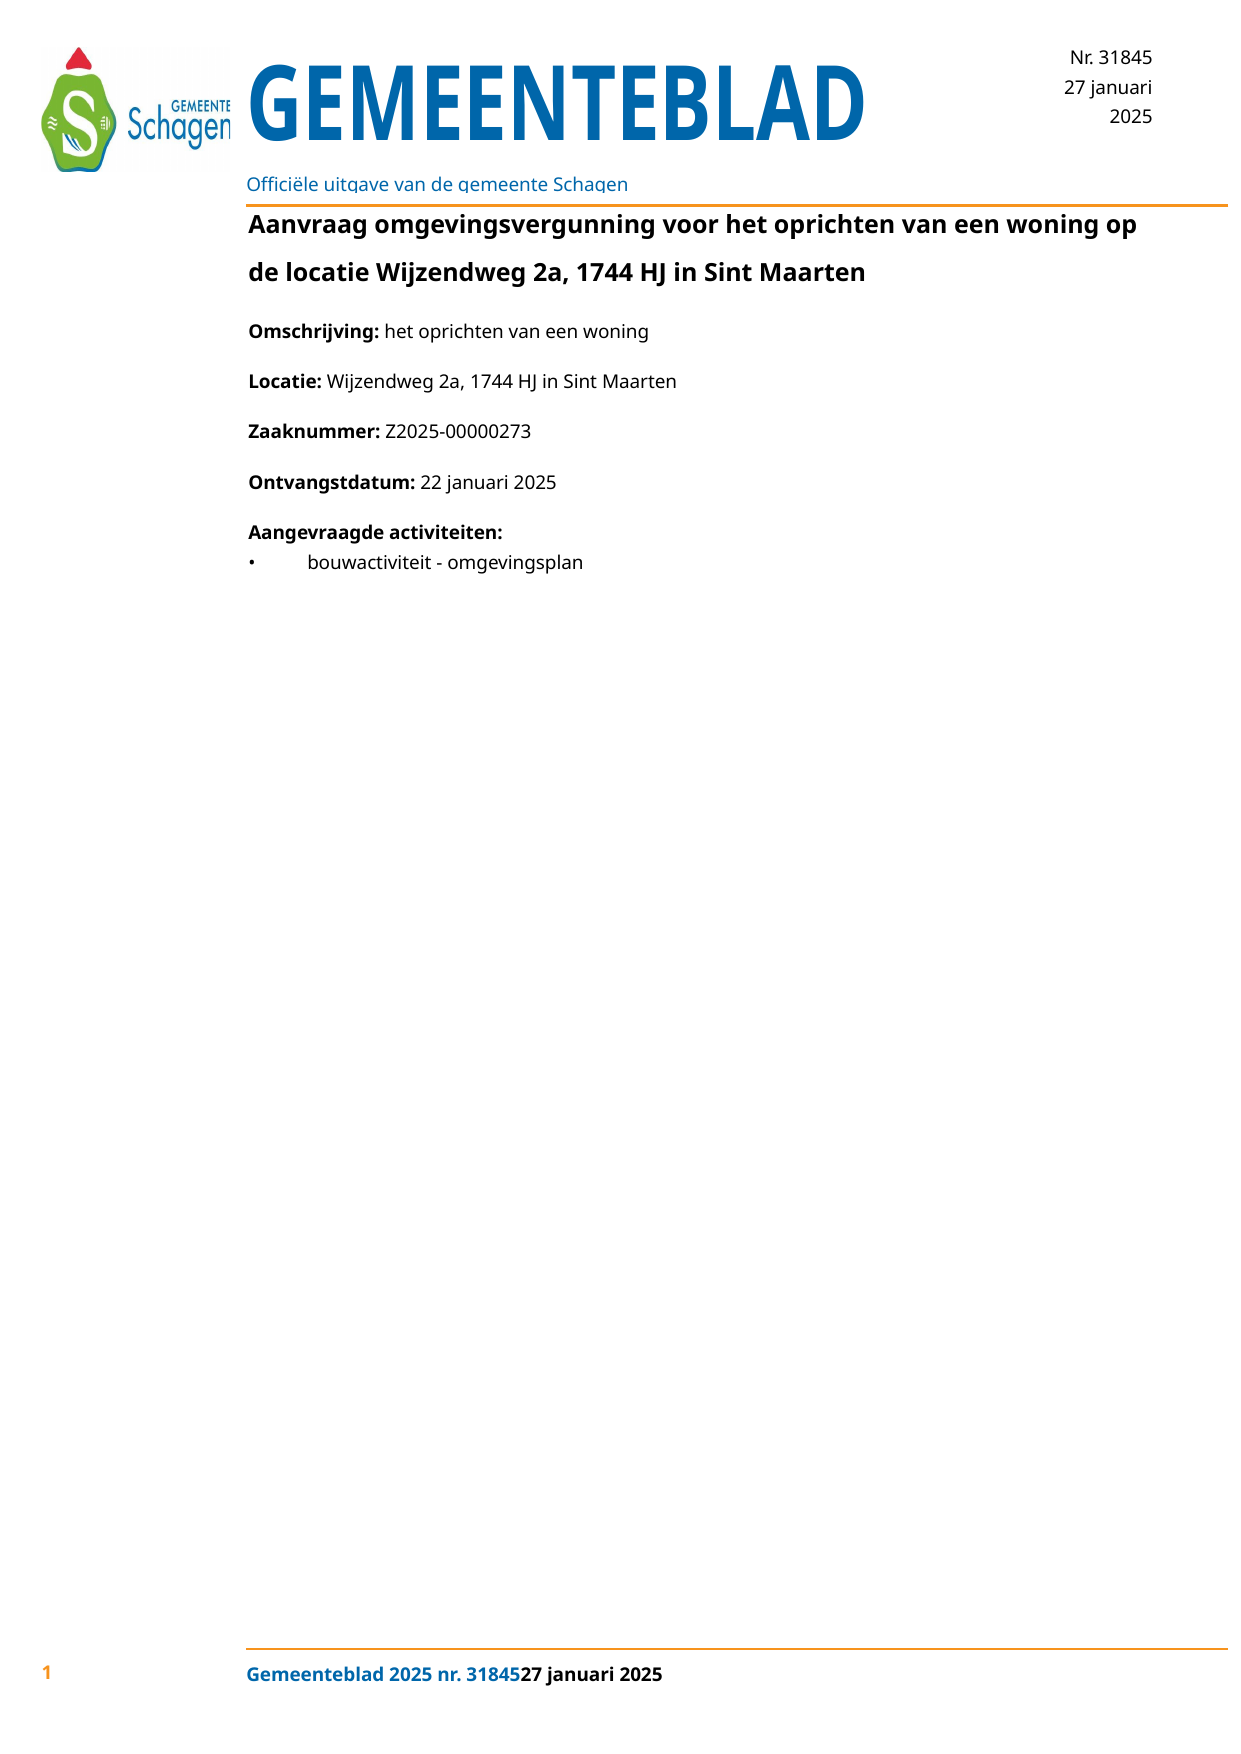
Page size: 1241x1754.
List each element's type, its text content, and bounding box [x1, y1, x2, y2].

list bouwactiviteit - omgevingsplan [248, 549, 1152, 575]
text Aangevraagde activiteiten: [248, 519, 1152, 545]
text Aanvraag omgevingsvergunning voor het oprichten van een woning op de locatie Wijzendweg 2a, 1744 HJ in Sint Maarten [248, 207, 1152, 288]
text Ontvangstdatum: 22 januari 2025 [248, 469, 1152, 495]
text Omschrijving: het oprichten van een woning [248, 318, 1152, 344]
text Zaaknummer: Z2025-00000273 [248, 419, 1152, 444]
text Locatie: Wijzendweg 2a, 1744 HJ in Sint Maarten [248, 368, 1152, 394]
picture [41, 47, 231, 172]
